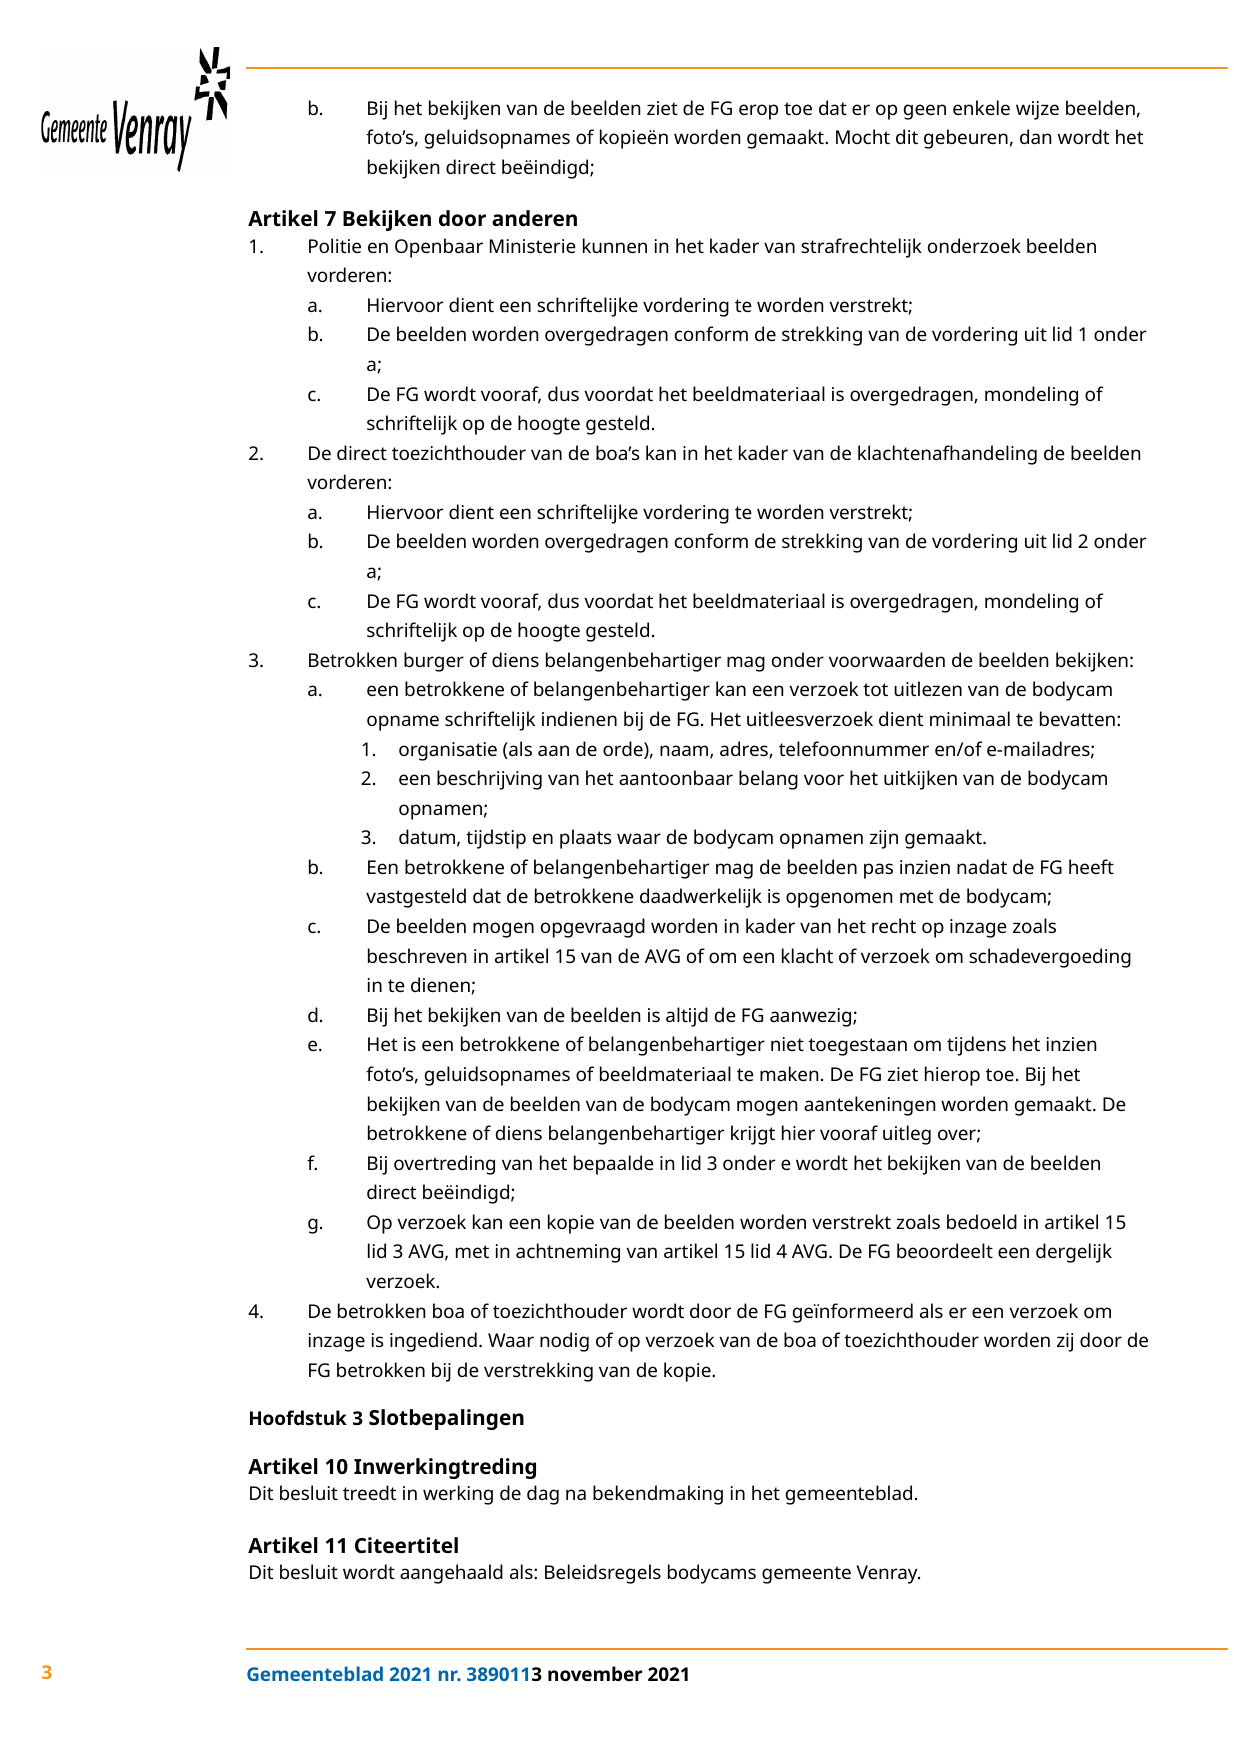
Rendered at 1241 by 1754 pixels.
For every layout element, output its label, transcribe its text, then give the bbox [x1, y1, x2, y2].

list Bij het bekijken van de beelden ziet de FG erop toe dat er op geen enkele wijze beelden, foto’s, geluidsopnames of kopieën worden gemaakt. Mocht dit gebeuren, dan wordt het bekijken direct beëindigd; [307, 95, 1152, 180]
list Politie en Openbaar Ministerie kunnen in het kader van strafrechtelijk onderzoek beelden vorderen: [248, 233, 1152, 288]
list De beelden worden overgedragen conform de strekking van de vordering uit lid 1 onder a; [307, 322, 1152, 377]
list Hiervoor dient een schriftelijke vordering te worden verstrekt; [307, 499, 1152, 525]
text Artikel 10 Inwerkingtreding [248, 1452, 1152, 1480]
text Dit besluit wordt aangehaald als: Beleidsregels bodycams gemeente Venray. [248, 1559, 1152, 1585]
list Bij overtreding van het bepaalde in lid 3 onder e wordt het bekijken van de beelden direct beëindigd; [307, 1150, 1152, 1205]
text Artikel 7 Bekijken door anderen [248, 204, 1152, 233]
picture [41, 47, 231, 172]
list De FG wordt vooraf, dus voordat het beeldmateriaal is overgedragen, mondeling of schriftelijk op de hoogte gesteld. [307, 588, 1152, 643]
text Hoofdstuk 3 Slotbepalingen [248, 1403, 1152, 1431]
list Hiervoor dient een schriftelijke vordering te worden verstrekt; [307, 292, 1152, 318]
list Het is een betrokkene of belangenbehartiger niet toegestaan om tijdens het inzien foto’s, geluidsopnames of beeldmateriaal te maken. De FG ziet hierop toe. Bij het bekijken van de beelden van de bodycam mogen aantekeningen worden gemaakt. De betrokkene of diens belangenbehartiger krijgt hier vooraf uitleg over; [307, 1032, 1152, 1146]
list een beschrijving van het aantoonbaar belang voor het uitkijken van de bodycam opnamen; [361, 765, 1152, 821]
text Artikel 11 Citeertitel [248, 1531, 1152, 1559]
list Een betrokkene of belangenbehartiger mag de beelden pas inzien nadat de FG heeft vastgesteld dat de betrokkene daadwerkelijk is opgenomen met de bodycam; [307, 854, 1152, 909]
list Op verzoek kan een kopie van de beelden worden verstrekt zoals bedoeld in artikel 15 lid 3 AVG, met in achtneming van artikel 15 lid 4 AVG. De FG beoordeelt een dergelijk verzoek. [307, 1209, 1152, 1294]
list De betrokken boa of toezichthouder wordt door de FG geïnformeerd als er een verzoek om inzage is ingediend. Waar nodig of op verzoek van de boa of toezichthouder worden zij door de FG betrokken bij de verstrekking van de kopie. [248, 1298, 1152, 1383]
list een betrokkene of belangenbehartiger kan een verzoek tot uitlezen van de bodycam opname schriftelijk indienen bij de FG. Het uitleesverzoek dient minimaal te bevatten: [307, 677, 1152, 732]
list organisatie (als aan de orde), naam, adres, telefoonnummer en/of e-mailadres; [361, 736, 1152, 761]
text Dit besluit treedt in werking de dag na bekendmaking in het gemeenteblad. [248, 1480, 1152, 1506]
list De beelden mogen opgevraagd worden in kader van het recht op inzage zoals beschreven in artikel 15 van de AVG of om een klacht of verzoek om schadevergoeding in te dienen; [307, 913, 1152, 998]
list De direct toezichthouder van de boa’s kan in het kader van de klachtenafhandeling de beelden vorderen: [248, 440, 1152, 495]
list De FG wordt vooraf, dus voordat het beeldmateriaal is overgedragen, mondeling of schriftelijk op de hoogte gesteld. [307, 381, 1152, 436]
list De beelden worden overgedragen conform de strekking van de vordering uit lid 2 onder a; [307, 529, 1152, 584]
list Bij het bekijken van de beelden is altijd de FG aanwezig; [307, 1002, 1152, 1028]
list Betrokken burger of diens belangenbehartiger mag onder voorwaarden de beelden bekijken: [248, 647, 1152, 673]
list datum, tijdstip en plaats waar de bodycam opnamen zijn gemaakt. [361, 824, 1152, 850]
